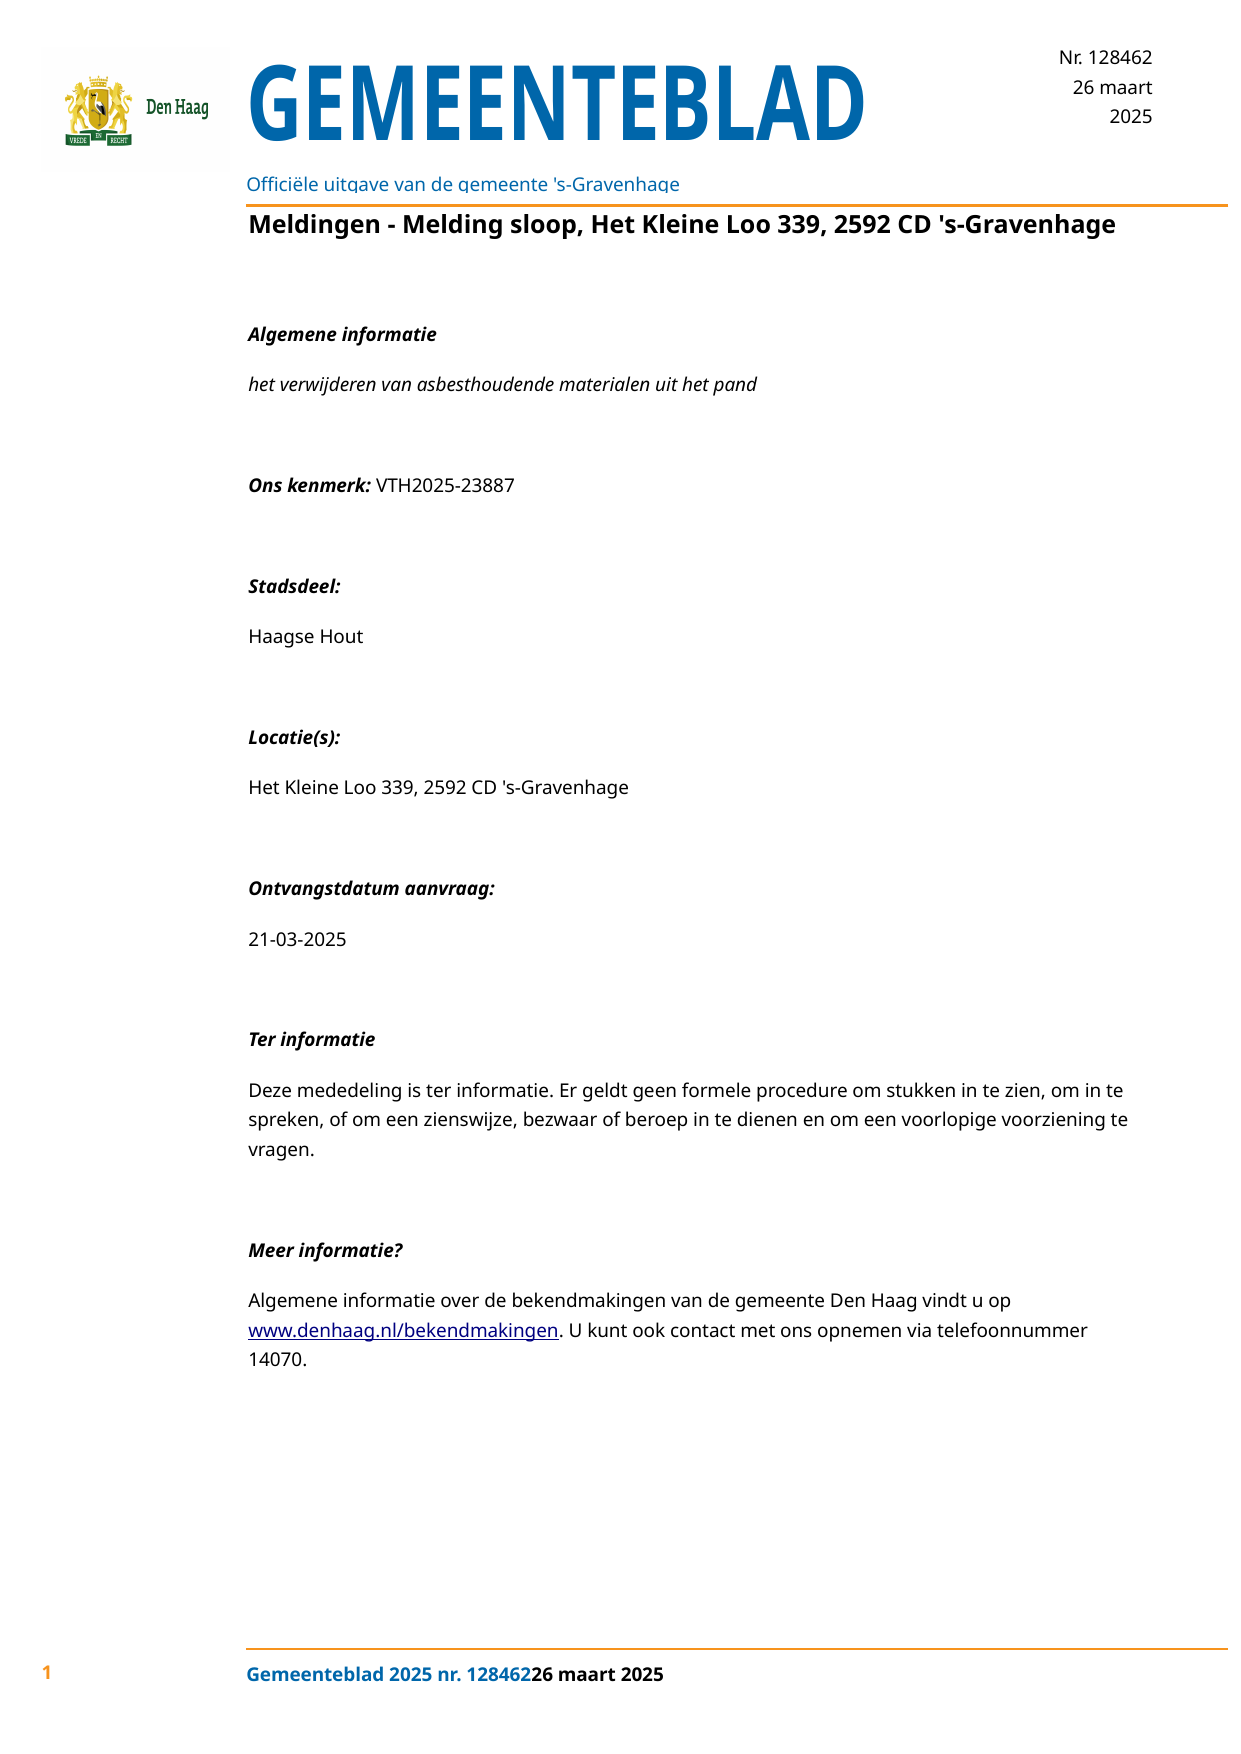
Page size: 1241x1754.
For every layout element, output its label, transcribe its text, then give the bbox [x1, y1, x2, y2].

text Locatie(s): [248, 724, 1152, 750]
text Meer informatie? [248, 1237, 1152, 1263]
text Ontvangstdatum aanvraag: [248, 875, 1152, 901]
text het verwijderen van asbesthoudende materialen uit het pand [248, 371, 1152, 397]
text Algemene informatie [248, 321, 1152, 346]
text Haagse Hout [248, 623, 1152, 649]
text Stadsdeel: [248, 573, 1152, 598]
text Ter informatie [248, 1027, 1152, 1052]
text Het Kleine Loo 339, 2592 CD 's-Gravenhage [248, 774, 1152, 800]
text Meldingen - Melding sloop, Het Kleine Loo 339, 2592 CD 's-Gravenhage [248, 207, 1152, 241]
text 21-03-2025 [248, 926, 1152, 951]
picture [41, 47, 231, 172]
text Deze mededeling is ter informatie. Er geldt geen formele procedure om stukken in te zien, om in te spreken, of om een zienswijze, bezwaar of beroep in te dienen en om een voorlopige voorziening te vragen. [248, 1077, 1152, 1162]
text Ons kenmerk: VTH2025-23887 [248, 472, 1152, 498]
text Algemene informatie over de bekendmakingen van de gemeente Den Haag vindt u op www.denhaag.nl/bekendmakingen. U kunt ook contact met ons opnemen via telefoonnummer 14070. [248, 1287, 1152, 1372]
